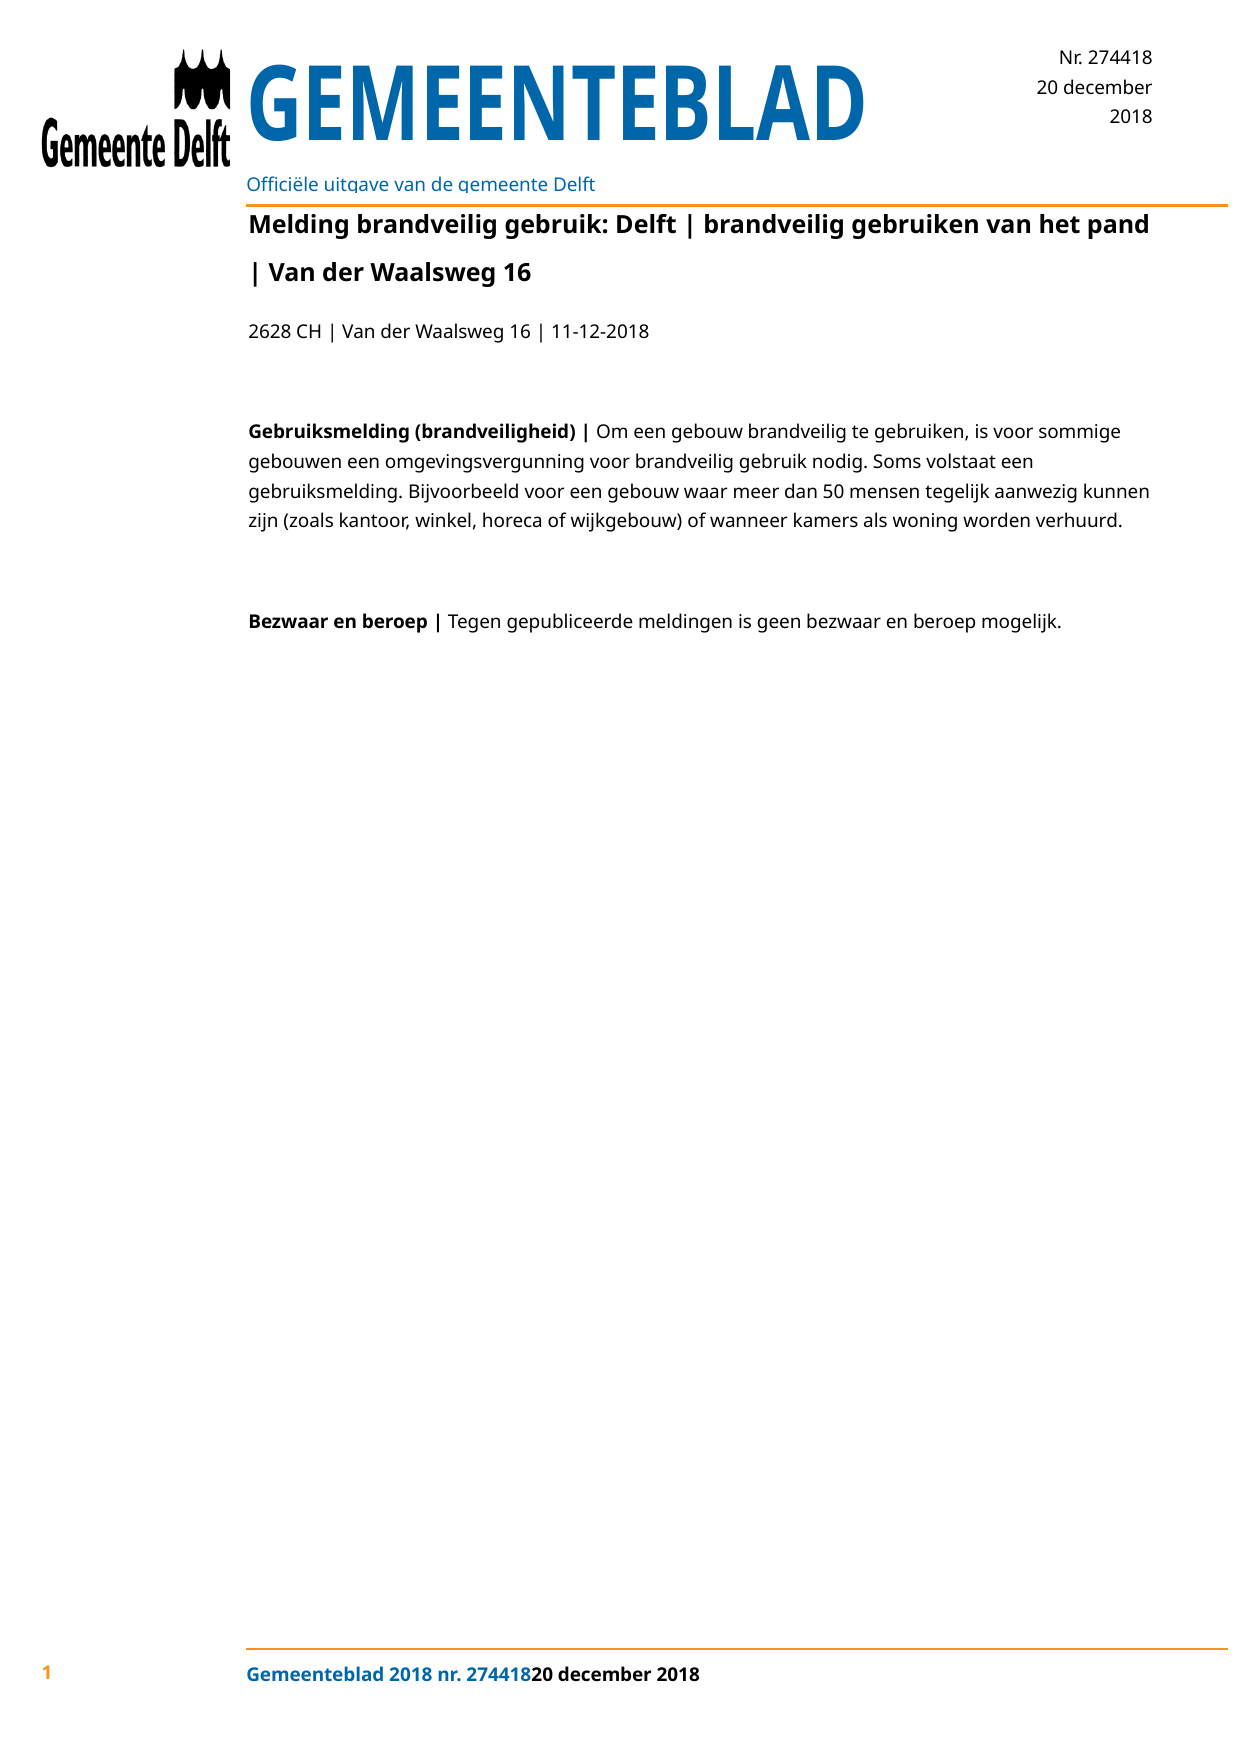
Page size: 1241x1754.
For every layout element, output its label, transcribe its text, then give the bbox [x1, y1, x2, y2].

text Gebruiksmelding (brandveiligheid) | Om een gebouw brandveilig te gebruiken, is voor sommige gebouwen een omgevingsvergunning voor brandveilig gebruik nodig. Soms volstaat een gebruiksmelding. Bijvoorbeeld voor een gebouw waar meer dan 50 mensen tegelijk aanwezig kunnen zijn (zoals kantoor, winkel, horeca of wijkgebouw) of wanneer kamers als woning worden verhuurd. [248, 419, 1152, 533]
picture [41, 47, 231, 172]
text Bezwaar en beroep | Tegen gepubliceerde meldingen is geen bezwaar en beroep mogelijk. [248, 608, 1152, 634]
text Melding brandveilig gebruik: Delft | brandveilig gebruiken van het pand | Van der Waalsweg 16 [248, 207, 1152, 288]
text 2628 CH | Van der Waalsweg 16 | 11-12-2018 [248, 318, 1152, 344]
